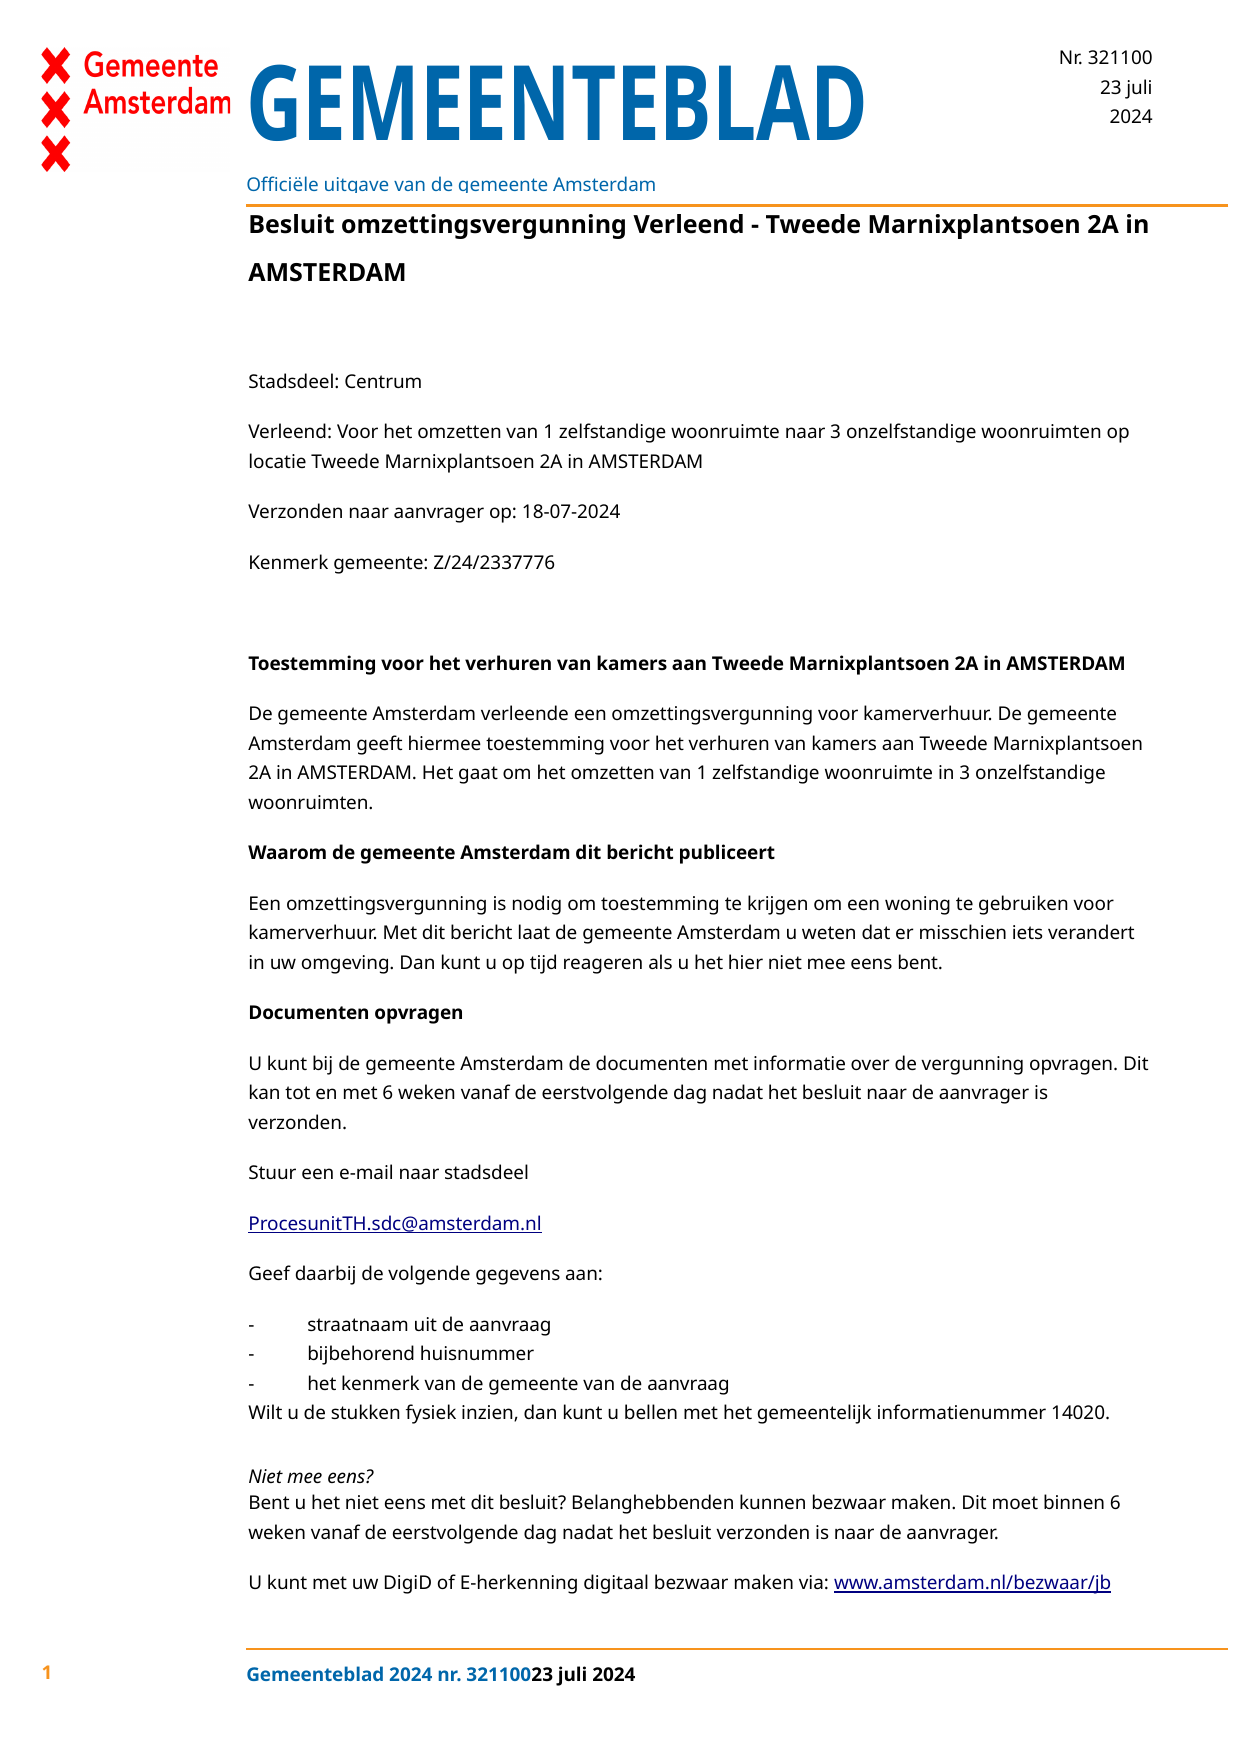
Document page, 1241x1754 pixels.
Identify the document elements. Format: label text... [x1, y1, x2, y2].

text Besluit omzettingsvergunning Verleend - Tweede Marnixplantsoen 2A in AMSTERDAM [248, 207, 1152, 288]
text De gemeente Amsterdam verleende een omzettingsvergunning voor kamerverhuur. De gemeente Amsterdam geeft hiermee toestemming voor het verhuren van kamers aan Tweede Marnixplantsoen 2A in AMSTERDAM. Het gaat om het omzetten van 1 zelfstandige woonruimte in 3 onzelfstandige woonruimten. [248, 700, 1152, 815]
list bijbehorend huisnummer [248, 1340, 1152, 1366]
text Wilt u de stukken fysiek inzien, dan kunt u bellen met het gemeentelijk informatienummer 14020. [248, 1399, 1152, 1425]
text Niet mee eens? [248, 1463, 1152, 1489]
text Verleend: Voor het omzetten van 1 zelfstandige woonruimte naar 3 onzelfstandige woonruimten op locatie Tweede Marnixplantsoen 2A in AMSTERDAM [248, 419, 1152, 474]
text Bent u het niet eens met dit besluit? Belanghebbenden kunnen bezwaar maken. Dit moet binnen 6 weken vanaf de eerstvolgende dag nadat het besluit verzonden is naar de aanvrager. [248, 1489, 1152, 1544]
list het kenmerk van de gemeente van de aanvraag [248, 1370, 1152, 1396]
text Toestemming voor het verhuren van kamers aan Tweede Marnixplantsoen 2A in AMSTERDAM [248, 650, 1152, 676]
text Documenten opvragen [248, 999, 1152, 1025]
list straatnaam uit de aanvraag [248, 1311, 1152, 1337]
text Verzonden naar aanvrager op: 18-07-2024 [248, 499, 1152, 524]
picture [41, 47, 231, 172]
text Stuur een e-mail naar stadsdeel [248, 1159, 1152, 1185]
text Stadsdeel: Centrum [248, 368, 1152, 394]
text Kenmerk gemeente: Z/24/2337776 [248, 549, 1152, 575]
text Waarom de gemeente Amsterdam dit bericht publiceert [248, 839, 1152, 865]
text Een omzettingsvergunning is nodig om toestemming te krijgen om een woning te gebruiken voor kamerverhuur. Met dit bericht laat de gemeente Amsterdam u weten dat er misschien iets verandert in uw omgeving. Dan kunt u op tijd reageren als u het hier niet mee eens bent. [248, 890, 1152, 975]
text U kunt met uw DigiD of E-herkenning digitaal bezwaar maken via: www.amsterdam.nl/bezwaar/jb [248, 1569, 1152, 1595]
text Geef daarbij de volgende gegevens aan: [248, 1260, 1152, 1286]
text ProcesunitTH.sdc@amsterdam.nl [248, 1210, 1152, 1236]
text U kunt bij de gemeente Amsterdam de documenten met informatie over de vergunning opvragen. Dit kan tot en met 6 weken vanaf de eerstvolgende dag nadat het besluit naar de aanvrager is verzonden. [248, 1050, 1152, 1135]
